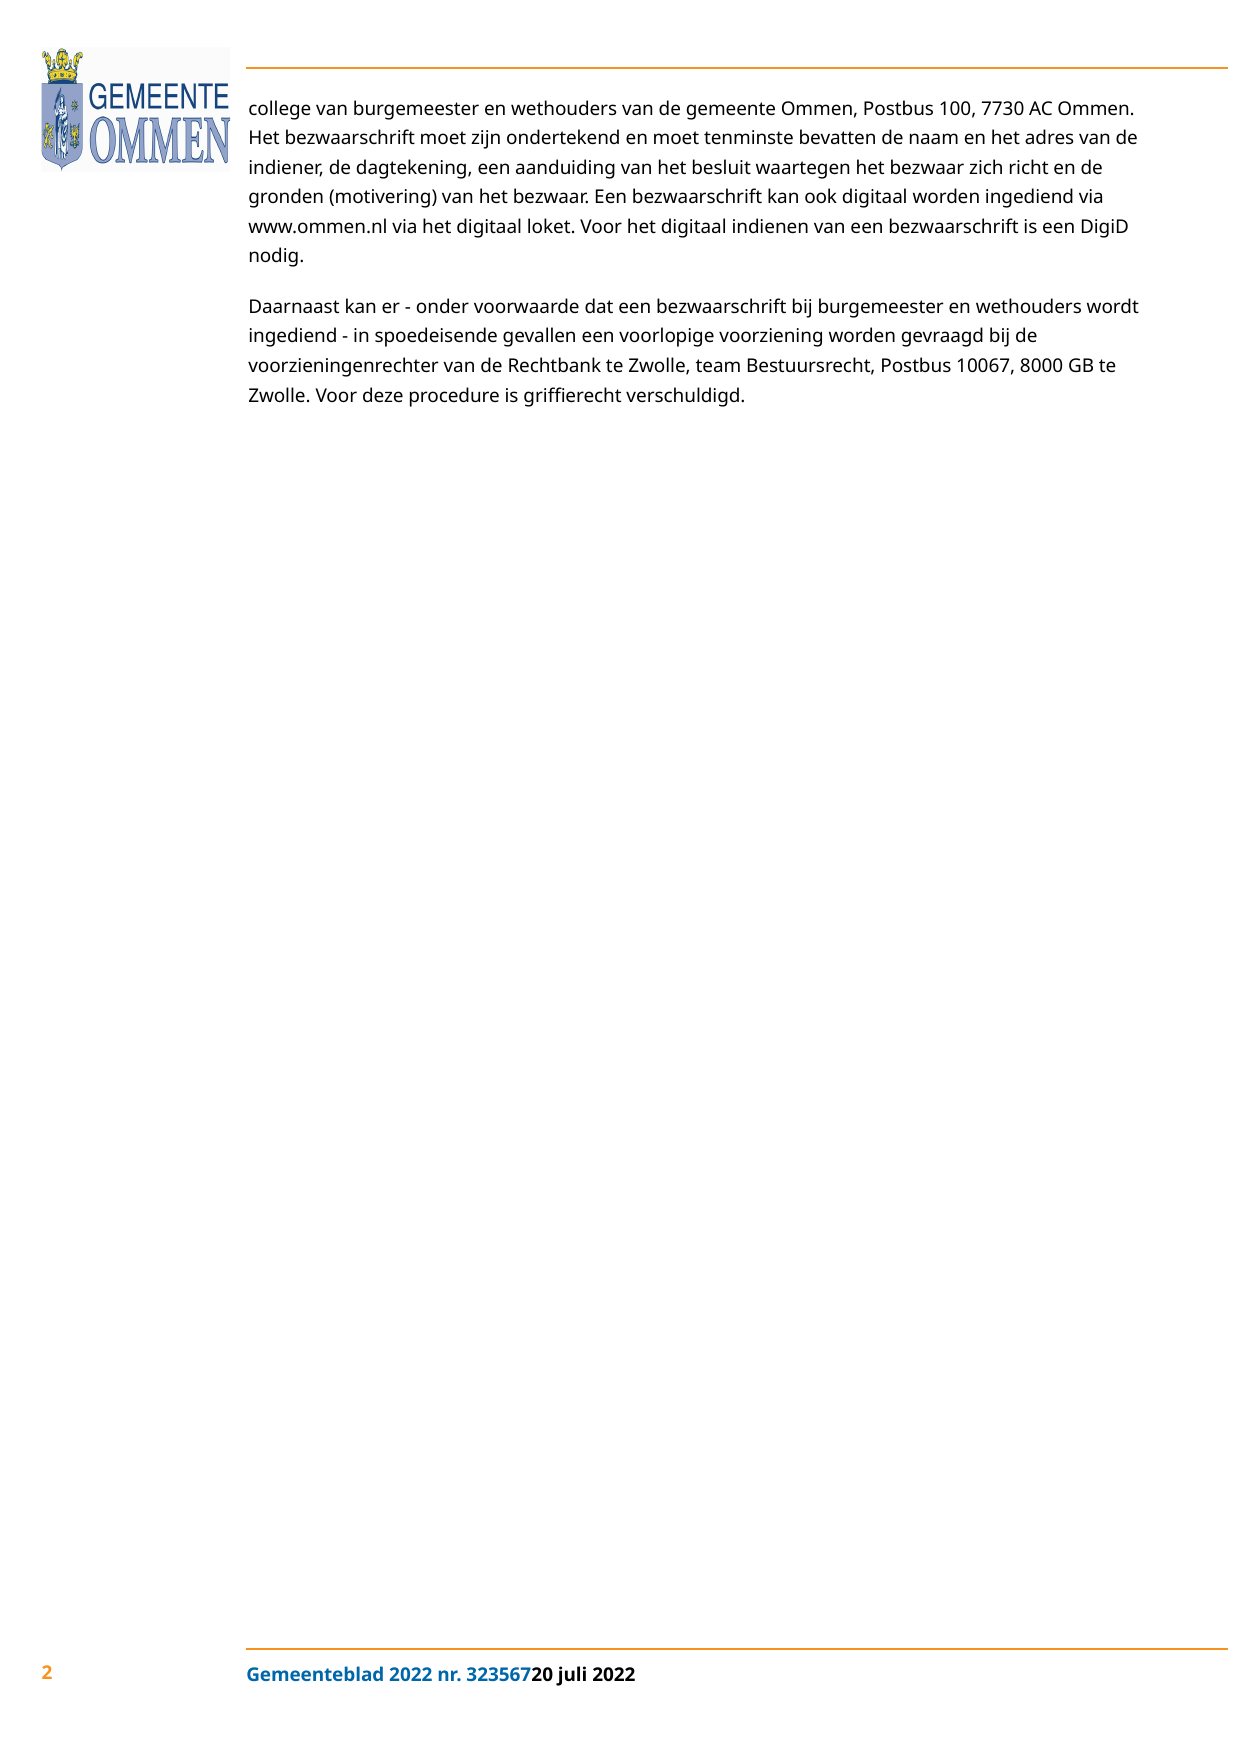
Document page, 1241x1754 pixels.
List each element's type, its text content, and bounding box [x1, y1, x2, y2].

picture [41, 47, 231, 172]
text college van burgemeester en wethouders van de gemeente Ommen, Postbus 100, 7730 AC Ommen. Het bezwaarschrift moet zijn ondertekend en moet tenminste bevatten de naam en het adres van de indiener, de dagtekening, een aanduiding van het besluit waartegen het bezwaar zich richt en de gronden (motivering) van het bezwaar. Een bezwaarschrift kan ook digitaal worden ingediend via www.ommen.nl via het digitaal loket. Voor het digitaal indienen van een bezwaarschrift is een DigiD nodig. [248, 95, 1152, 268]
text Daarnaast kan er - onder voorwaarde dat een bezwaarschrift bij burgemeester en wethouders wordt ingediend - in spoedeisende gevallen een voorlopige voorziening worden gevraagd bij de voorzieningenrechter van de Rechtbank te Zwolle, team Bestuursrecht, Postbus 10067, 8000 GB te Zwolle. Voor deze procedure is griffierecht verschuldigd. [248, 293, 1152, 408]
